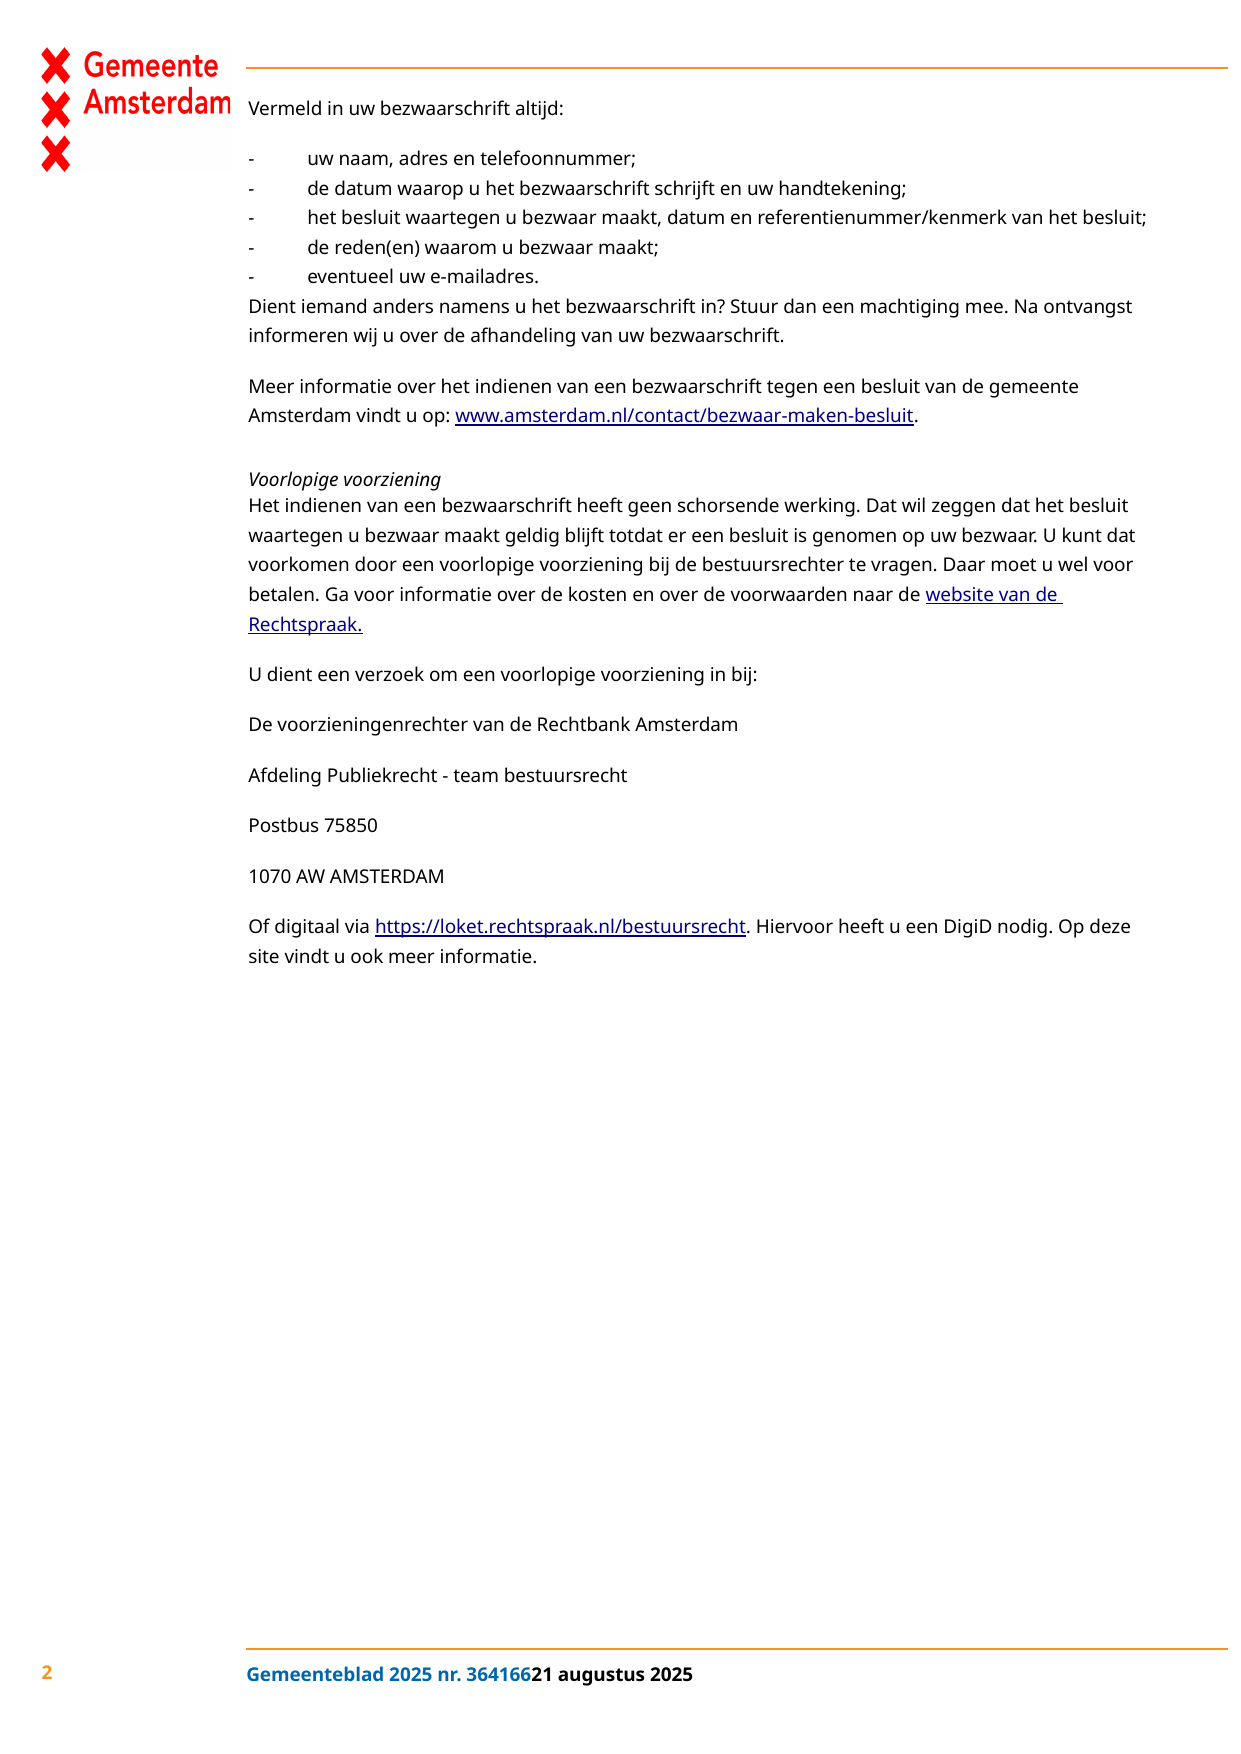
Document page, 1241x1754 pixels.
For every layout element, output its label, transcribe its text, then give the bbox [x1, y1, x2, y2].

text Het indienen van een bezwaarschrift heeft geen schorsende werking. Dat wil zeggen dat het besluit waartegen u bezwaar maakt geldig blijft totdat er een besluit is genomen op uw bezwaar. U kunt dat voorkomen door een voorlopige voorziening bij de bestuursrechter te vragen. Daar moet u wel voor betalen. Ga voor informatie over de kosten en over de voorwaarden naar de website van de Rechtspraak. [248, 492, 1152, 636]
list uw naam, adres en telefoonnummer; [248, 145, 1152, 171]
list het besluit waartegen u bezwaar maakt, datum en referentienummer/kenmerk van het besluit; [248, 204, 1152, 230]
text Of digitaal via https://loket.rechtspraak.nl/bestuursrecht. Hiervoor heeft u een DigiD nodig. Op deze site vindt u ook meer informatie. [248, 913, 1152, 968]
list eventueel uw e-mailadres. [248, 263, 1152, 289]
text Afdeling Publiekrecht - team bestuursrecht [248, 762, 1152, 788]
text U dient een verzoek om een voorlopige voorziening in bij: [248, 661, 1152, 687]
text Meer informatie over het indienen van een bezwaarschrift tegen een besluit van de gemeente Amsterdam vindt u op: www.amsterdam.nl/contact/bezwaar-maken-besluit. [248, 373, 1152, 428]
list de reden(en) waarom u bezwaar maakt; [248, 234, 1152, 260]
text 1070 AW AMSTERDAM [248, 863, 1152, 888]
list de datum waarop u het bezwaarschrift schrijft en uw handtekening; [248, 175, 1152, 201]
text Vermeld in uw bezwaarschrift altijd: [248, 95, 1152, 121]
text Voorlopige voorziening [248, 467, 1152, 492]
text Postbus 75850 [248, 812, 1152, 838]
text De voorzieningenrechter van de Rechtbank Amsterdam [248, 712, 1152, 737]
text Dient iemand anders namens u het bezwaarschrift in? Stuur dan een machtiging mee. Na ontvangst informeren wij u over de afhandeling van uw bezwaarschrift. [248, 293, 1152, 348]
picture [41, 47, 231, 172]
